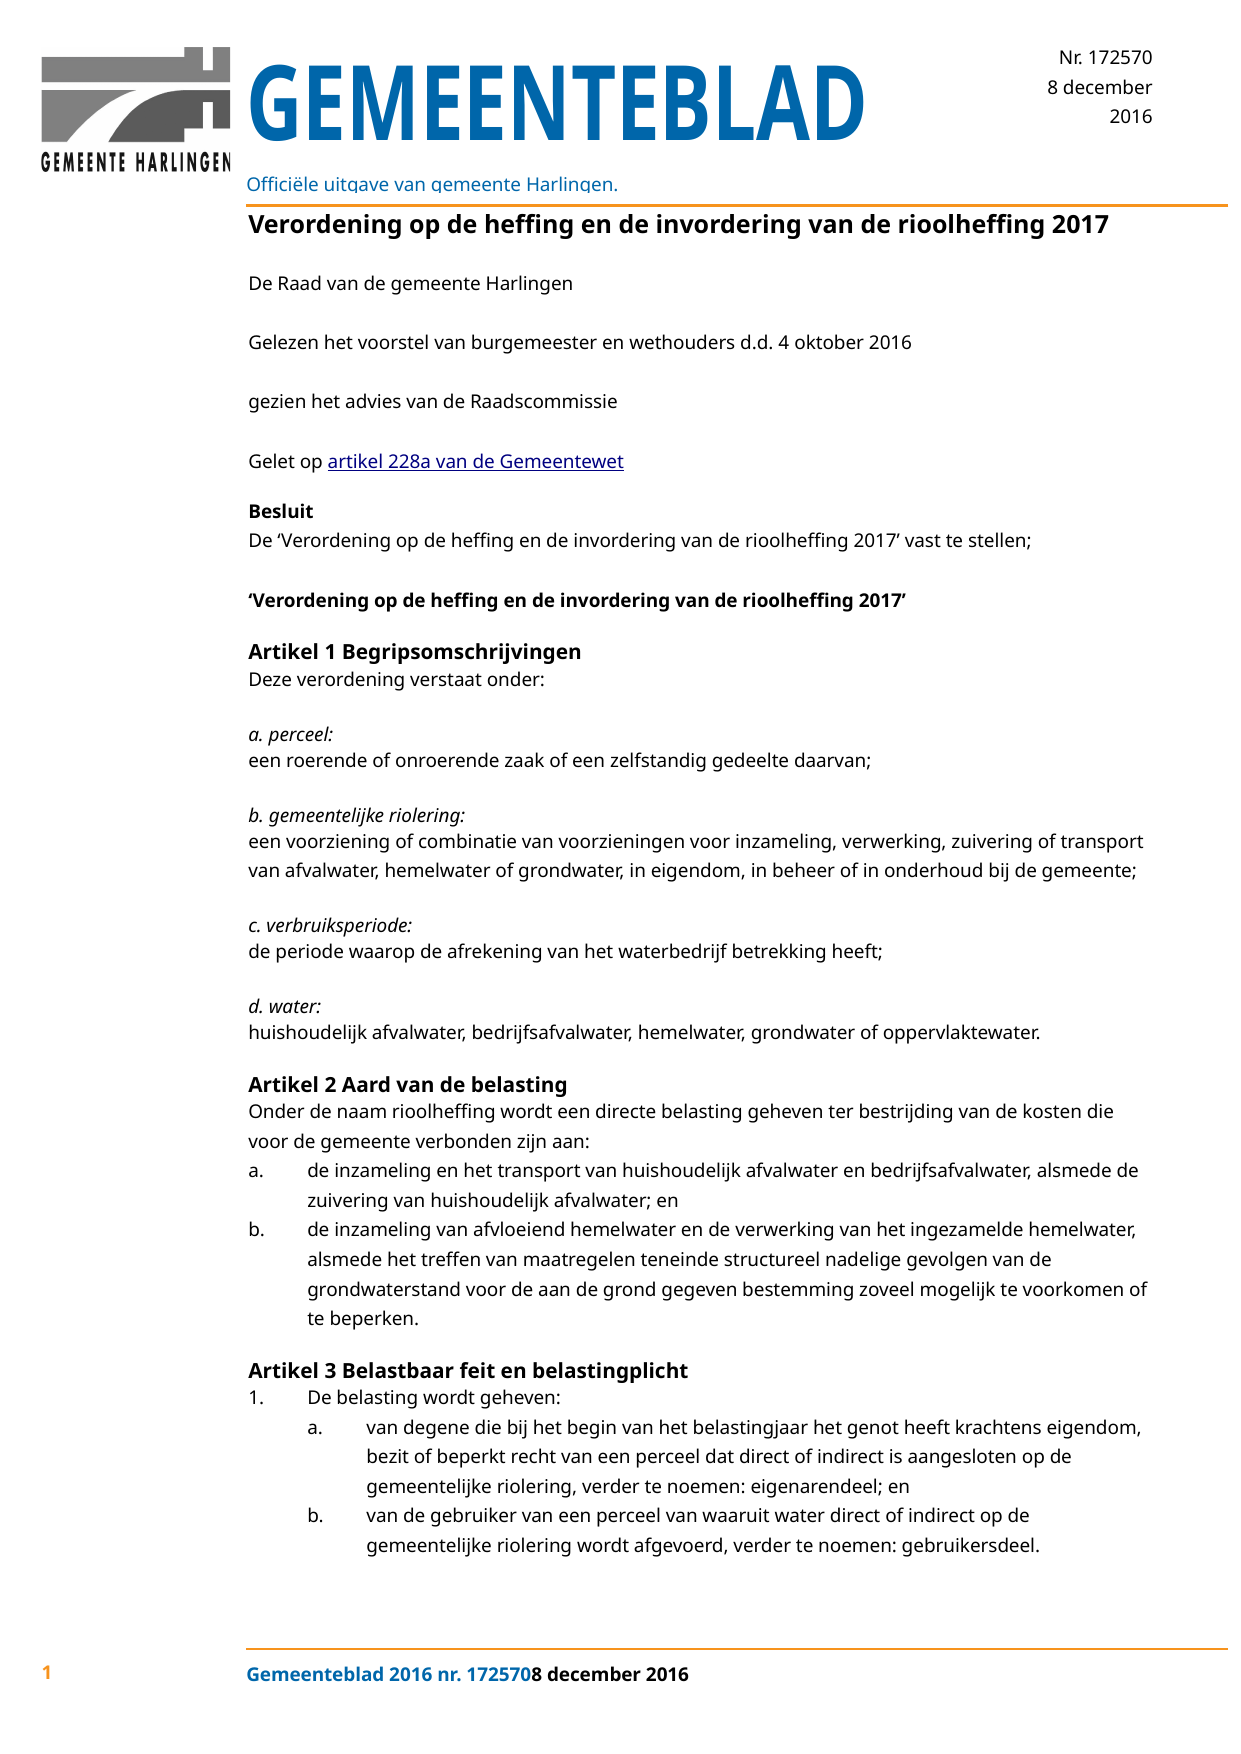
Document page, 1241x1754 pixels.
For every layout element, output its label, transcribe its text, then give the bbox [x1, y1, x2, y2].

text a. perceel: [248, 721, 1152, 747]
text huishoudelijk afvalwater, bedrijfsafvalwater, hemelwater, grondwater of oppervlaktewater. [248, 1019, 1152, 1045]
text Artikel 3 Belastbaar feit en belastingplicht [248, 1356, 1152, 1384]
text b. gemeentelijke riolering: [248, 802, 1152, 828]
text een roerende of onroerende zaak of een zelfstandig gedeelte daarvan; [248, 747, 1152, 772]
text Gelet op artikel 228a van de Gemeentewet [248, 448, 1152, 473]
text De Raad van de gemeente Harlingen [248, 270, 1152, 296]
text Artikel 2 Aard van de belasting [248, 1070, 1152, 1098]
list van degene die bij het begin van het belastingjaar het genot heeft krachtens eigendom, bezit of beperkt recht van een perceel dat direct of indirect is aangesloten op de gemeentelijke riolering, verder te noemen: eigenarendeel; en [307, 1414, 1152, 1499]
text d. water: [248, 994, 1152, 1019]
text Besluit [248, 498, 1152, 524]
list van de gebruiker van een perceel van waaruit water direct of indirect op de gemeentelijke riolering wordt afgevoerd, verder te noemen: gebruikersdeel. [307, 1503, 1152, 1558]
text Onder de naam rioolheffing wordt een directe belasting geheven ter bestrijding van de kosten die voor de gemeente verbonden zijn aan: [248, 1098, 1152, 1154]
text Gelezen het voorstel van burgemeester en wethouders d.d. 4 oktober 2016 [248, 329, 1152, 355]
picture [41, 47, 231, 172]
text ‘Verordening op de heffing en de invordering van de rioolheffing 2017’ [248, 587, 1152, 613]
text Artikel 1 Begripsomschrijvingen [248, 637, 1152, 666]
list de inzameling en het transport van huishoudelijk afvalwater en bedrijfsafvalwater, alsmede de zuivering van huishoudelijk afvalwater; en [248, 1157, 1152, 1213]
text c. verbruiksperiode: [248, 913, 1152, 938]
text gezien het advies van de Raadscommissie [248, 389, 1152, 414]
text De ‘Verordening op de heffing en de invordering van de rioolheffing 2017’ vast te stellen; [248, 528, 1152, 553]
text Verordening op de heffing en de invordering van de rioolheffing 2017 [248, 207, 1152, 241]
list De belasting wordt geheven: [248, 1384, 1152, 1410]
text Deze verordening verstaat onder: [248, 666, 1152, 691]
text de periode waarop de afrekening van het waterbedrijf betrekking heeft; [248, 938, 1152, 964]
text een voorziening of combinatie van voorzieningen voor inzameling, verwerking, zuivering of transport van afvalwater, hemelwater of grondwater, in eigendom, in beheer of in onderhoud bij de gemeente; [248, 828, 1152, 883]
list de inzameling van afvloeiend hemelwater en de verwerking van het ingezamelde hemelwater, alsmede het treffen van maatregelen teneinde structureel nadelige gevolgen van de grondwaterstand voor de aan de grond gegeven bestemming zoveel mogelijk te voorkomen of te beperken. [248, 1217, 1152, 1331]
